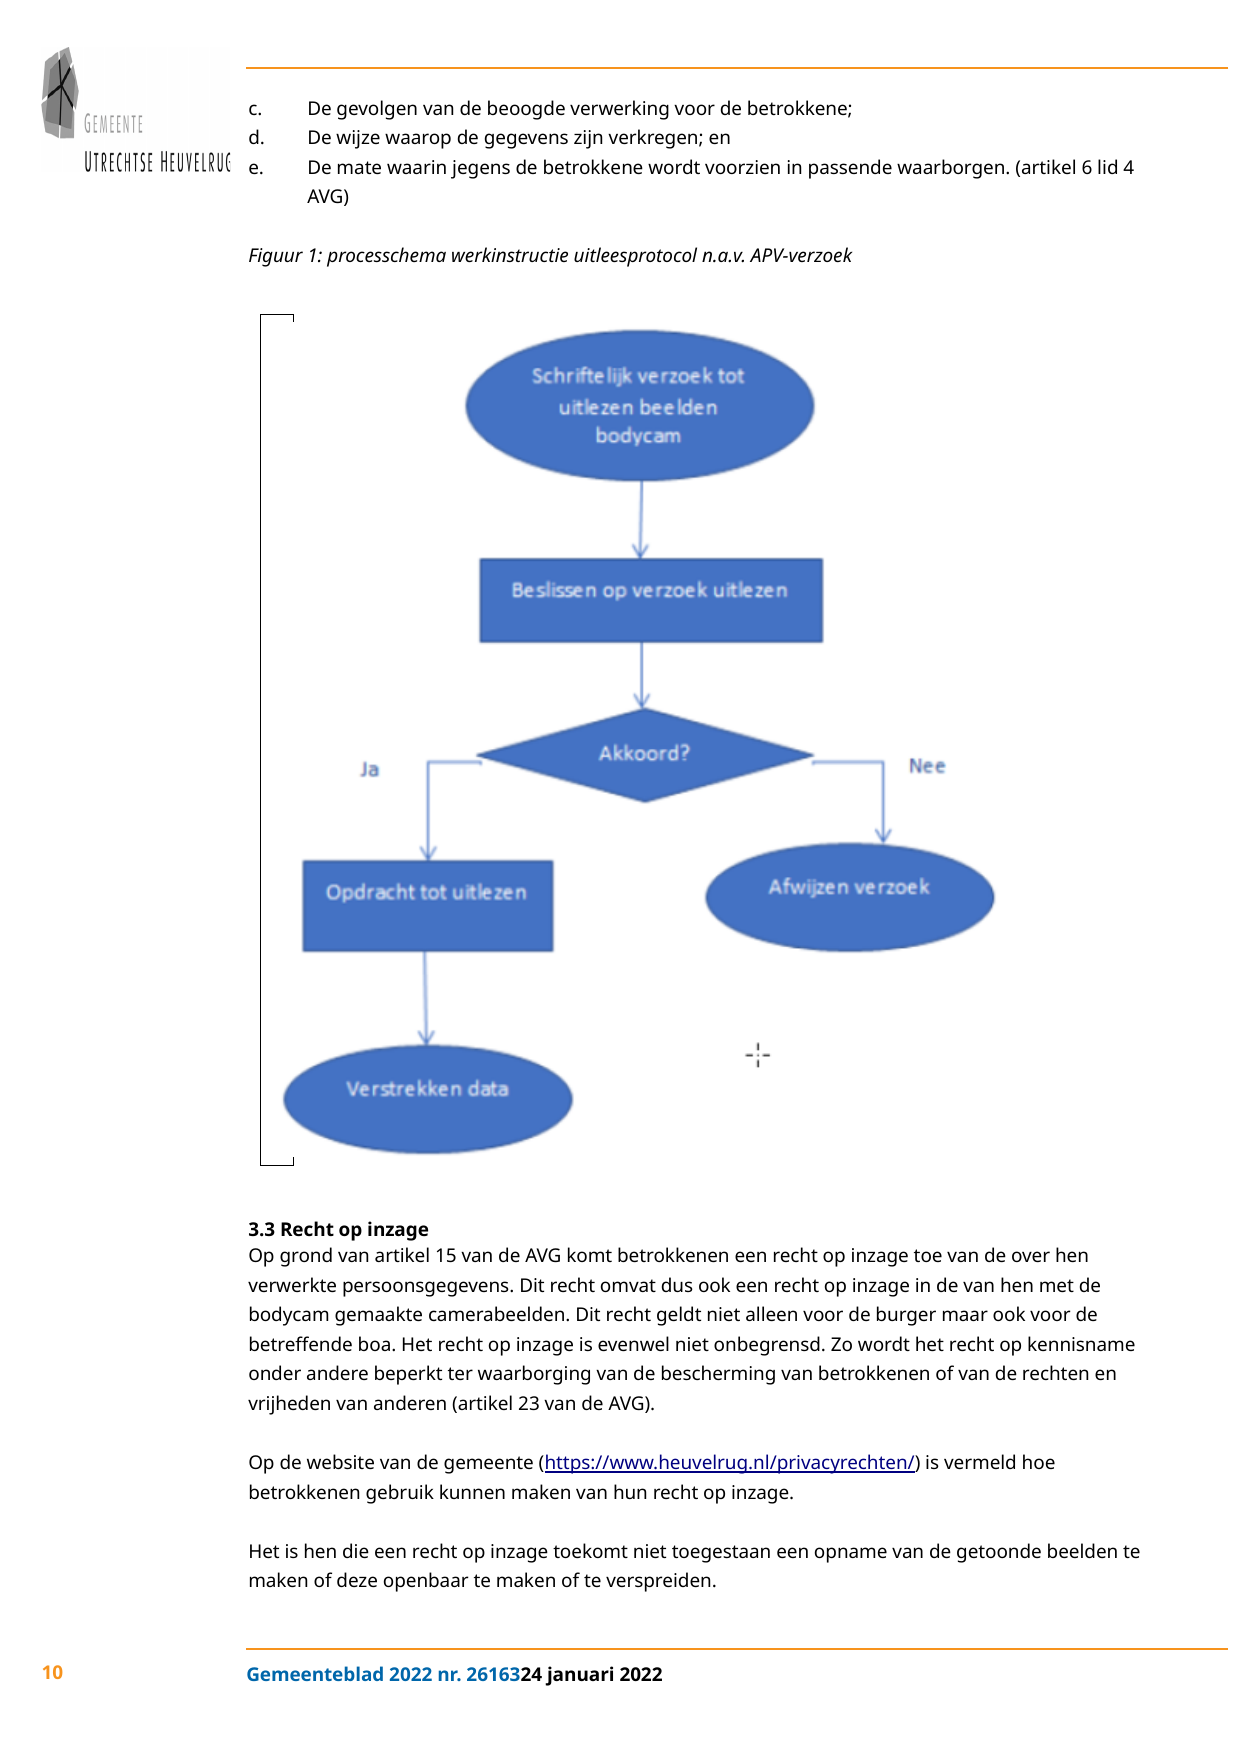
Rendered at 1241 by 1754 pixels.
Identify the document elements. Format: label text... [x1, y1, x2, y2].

text Figuur 1: processchema werkinstructie uitleesprotocol n.a.v. APV-verzoek [248, 243, 1152, 268]
text Het is hen die een recht op inzage toekomt niet toegestaan een opname van de getoonde beelden te maken of deze openbaar te maken of te verspreiden. [248, 1538, 1152, 1593]
list De gevolgen van de beoogde verwerking voor de betrokkene; [248, 95, 1152, 121]
text Op de website van de gemeente (https://www.heuvelrug.nl/privacyrechten/) is vermeld hoe betrokkenen gebruik kunnen maken van hun recht op inzage. [248, 1449, 1152, 1504]
picture [268, 322, 1008, 1157]
list De wijze waarop de gegevens zijn verkregen; en [248, 124, 1152, 150]
text 3.3 Recht op inzage [248, 1216, 1152, 1242]
list De mate waarin jegens de betrokkene wordt voorzien in passende waarborgen. (artikel 6 lid 4 AVG) [248, 154, 1152, 209]
picture [41, 47, 231, 172]
text Op grond van artikel 15 van de AVG komt betrokkenen een recht op inzage toe van de over hen verwerkte persoonsgegevens. Dit recht omvat dus ook een recht op inzage in de van hen met de bodycam gemaakte camerabeelden. Dit recht geldt niet alleen voor de burger maar ook voor de betreffende boa. Het recht op inzage is evenwel niet onbegrensd. Zo wordt het recht op kennisname onder andere beperkt ter waarborging van de bescherming van betrokkenen of van de rechten en vrijheden van anderen (artikel 23 van de AVG). [248, 1242, 1152, 1416]
